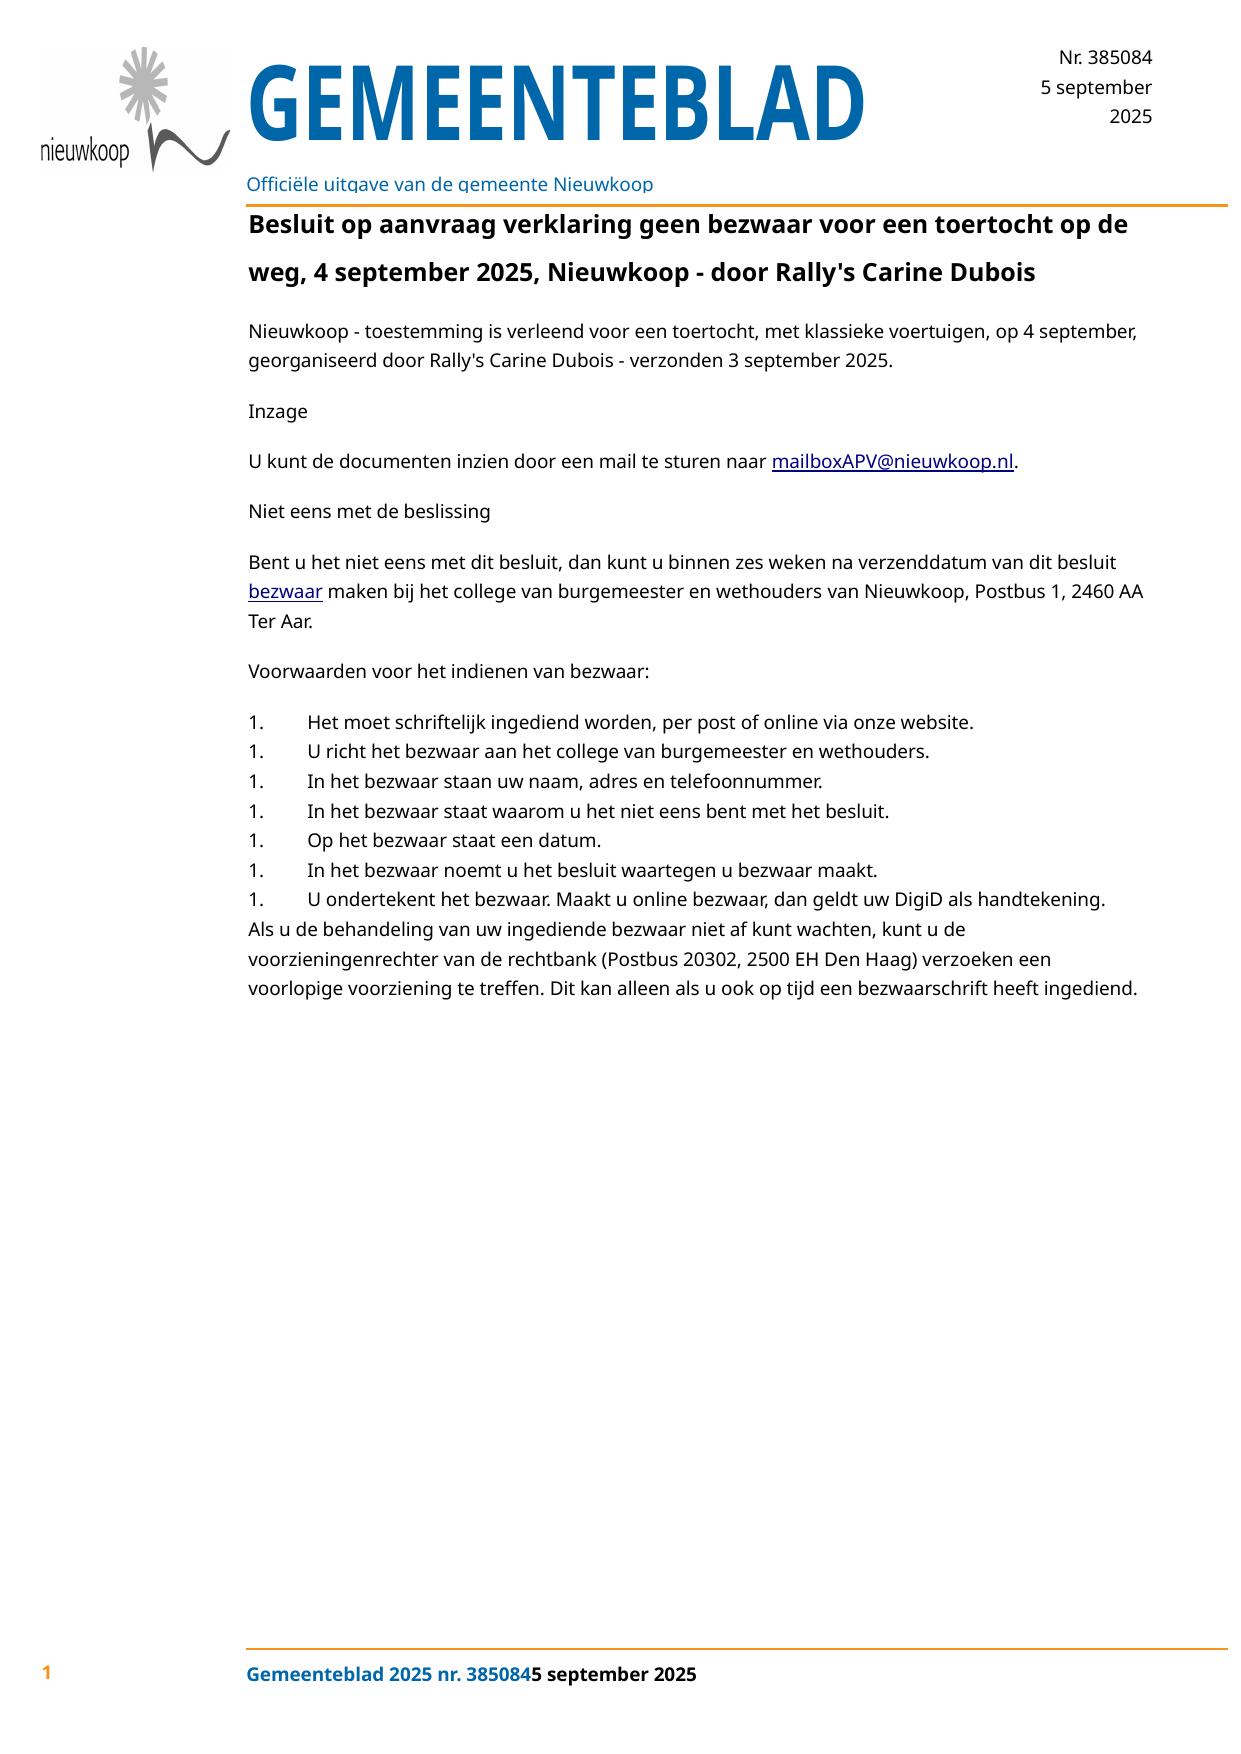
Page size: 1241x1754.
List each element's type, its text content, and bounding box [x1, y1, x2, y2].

list U ondertekent het bezwaar. Maakt u online bezwaar, dan geldt uw DigiD als handtekening. [248, 887, 1152, 912]
text Nieuwkoop - toestemming is verleend voor een toertocht, met klassieke voertuigen, op 4 september, georganiseerd door Rally's Carine Dubois - verzonden 3 september 2025. [248, 318, 1152, 373]
text Als u de behandeling van uw ingediende bezwaar niet af kunt wachten, kunt u de voorzieningenrechter van de rechtbank (Postbus 20302, 2500 EH Den Haag) verzoeken een voorlopige voorziening te treffen. Dit kan alleen als u ook op tijd een bezwaarschrift heeft ingediend. [248, 916, 1152, 1001]
picture [41, 47, 231, 172]
text Niet eens met de beslissing [248, 499, 1152, 524]
list In het bezwaar staat waarom u het niet eens bent met het besluit. [248, 798, 1152, 824]
text Inzage [248, 398, 1152, 424]
text Bent u het niet eens met dit besluit, dan kunt u binnen zes weken na verzenddatum van dit besluit bezwaar maken bij het college van burgemeester en wethouders van Nieuwkoop, Postbus 1, 2460 AA Ter Aar. [248, 549, 1152, 634]
text Besluit op aanvraag verklaring geen bezwaar voor een toertocht op de weg, 4 september 2025, Nieuwkoop - door Rally's Carine Dubois [248, 207, 1152, 288]
list Op het bezwaar staat een datum. [248, 827, 1152, 853]
list In het bezwaar staan uw naam, adres en telefoonnummer. [248, 768, 1152, 794]
list Het moet schriftelijk ingediend worden, per post of online via onze website. [248, 709, 1152, 735]
text Voorwaarden voor het indienen van bezwaar: [248, 659, 1152, 684]
list U richt het bezwaar aan het college van burgemeester en wethouders. [248, 739, 1152, 764]
list In het bezwaar noemt u het besluit waartegen u bezwaar maakt. [248, 857, 1152, 883]
text U kunt de documenten inzien door een mail te sturen naar mailboxAPV@nieuwkoop.nl. [248, 448, 1152, 474]
